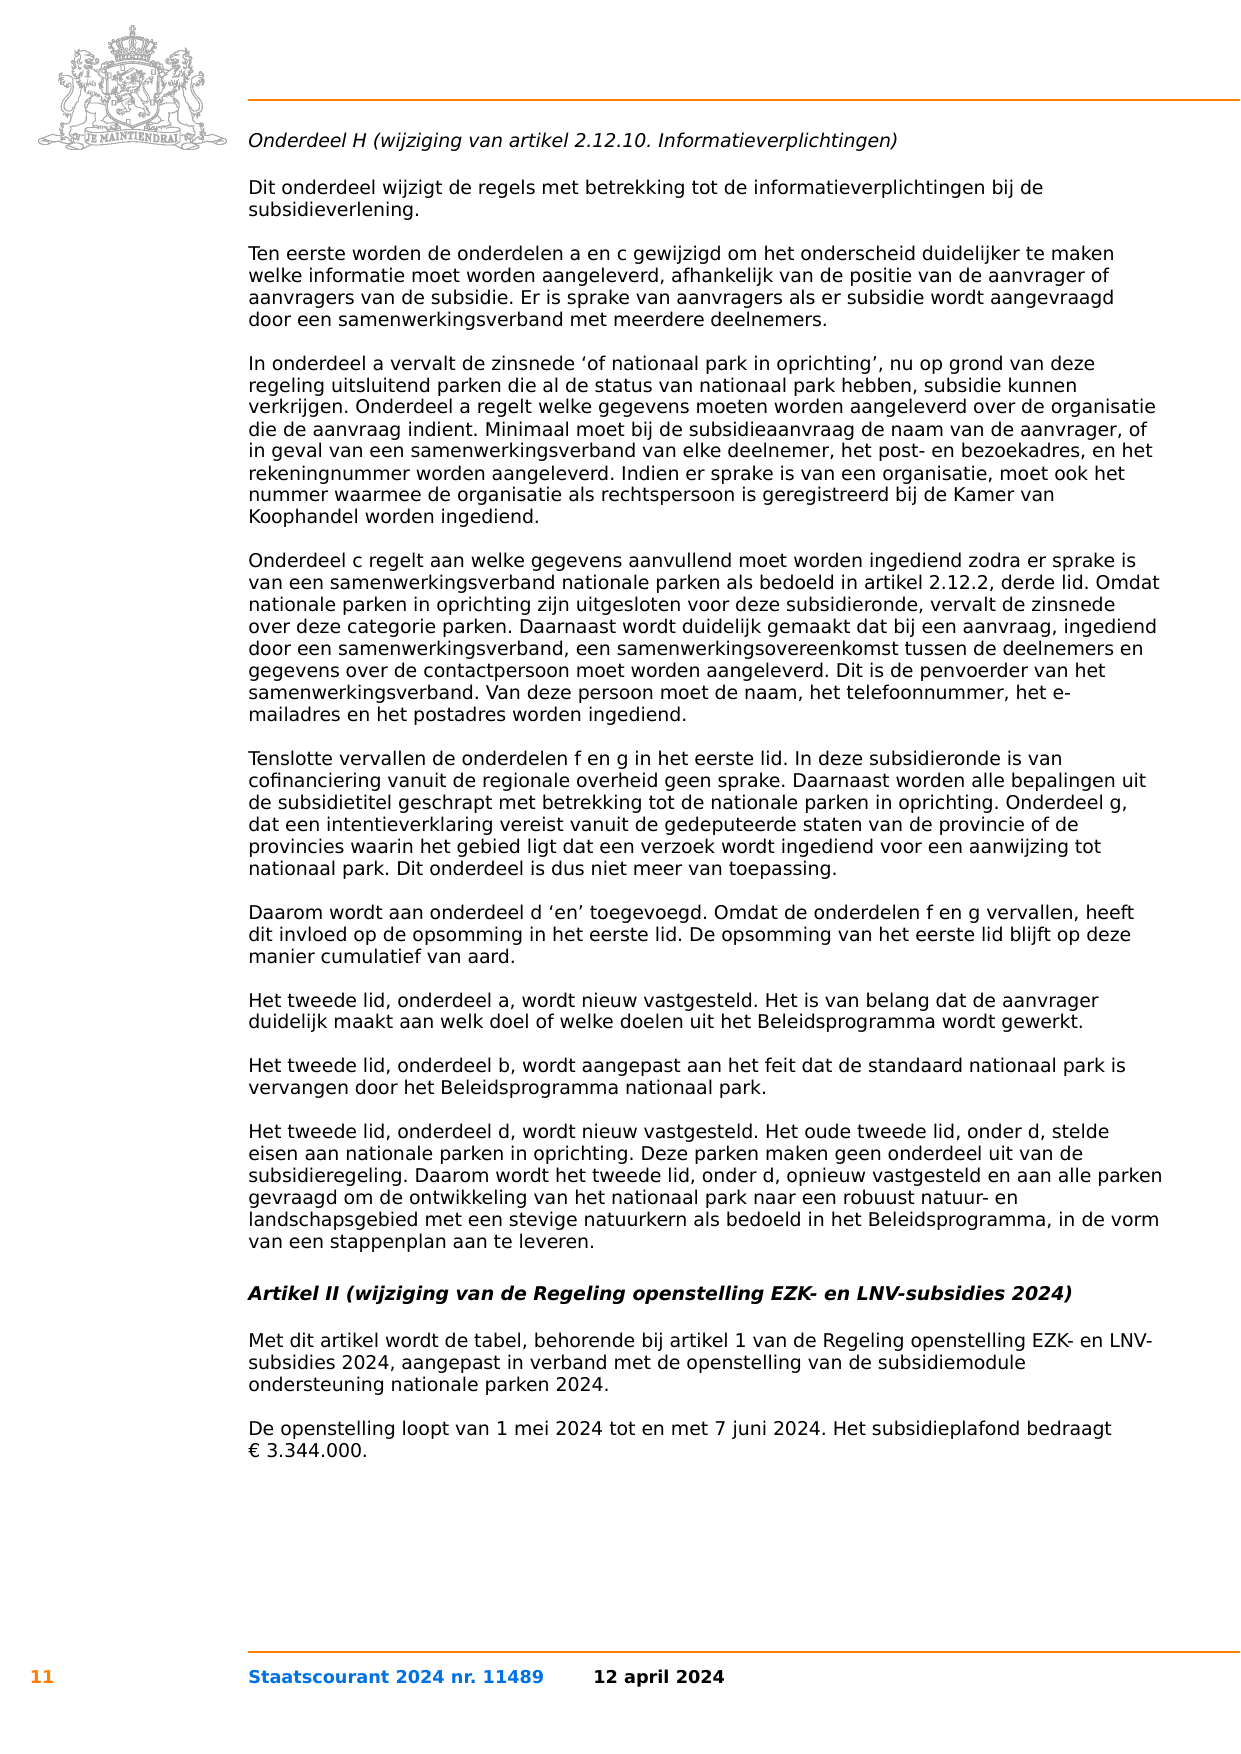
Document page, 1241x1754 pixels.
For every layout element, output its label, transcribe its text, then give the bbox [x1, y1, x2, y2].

text Ten eerste worden de onderdelen a en c gewijzigd om het onderscheid duidelijker te maken welke informatie moet worden aangeleverd, afhankelijk van de positie van de aanvrager of aanvragers van de subsidie. Er is sprake van aanvragers als er subsidie wordt aangevraagd door een samenwerkingsverband met meerdere deelnemers. [248, 243, 1163, 331]
subtitle Artikel II (wijziging van de Regeling openstelling EZK- en LNV-subsidies 2024) [248, 1283, 1163, 1305]
text Het tweede lid, onderdeel a, wordt nieuw vastgesteld. Het is van belang dat de aanvrager duidelijk maakt aan welk doel of welke doelen uit het Beleidsprogramma wordt gewerkt. [248, 989, 1163, 1033]
text Tenslotte vervallen de onderdelen f en g in het eerste lid. In deze subsidieronde is van cofinanciering vanuit de regionale overheid geen sprake. Daarnaast worden alle bepalingen uit de subsidietitel geschrapt met betrekking tot de nationale parken in oprichting. Onderdeel g, dat een intentieverklaring vereist vanuit de gedeputeerde staten van de provincie of de provincies waarin het gebied ligt dat een verzoek wordt ingediend voor een aanwijzing tot nationaal park. Dit onderdeel is dus niet meer van toepassing. [248, 748, 1163, 880]
picture [38, 25, 227, 150]
text Het tweede lid, onderdeel d, wordt nieuw vastgesteld. Het oude tweede lid, onder d, stelde eisen aan nationale parken in oprichting. Deze parken maken geen onderdeel uit van de subsidieregeling. Daarom wordt het tweede lid, onder d, opnieuw vastgesteld en aan alle parken gevraagd om de ontwikkeling van het nationaal park naar een robuust natuur- en landschapsgebied met een stevige natuurkern als bedoeld in het Beleidsprogramma, in de vorm van een stappenplan aan te leveren. [248, 1121, 1163, 1253]
text In onderdeel a vervalt de zinsnede ‘of nationaal park in oprichting’, nu op grond van deze regeling uitsluitend parken die al de status van nationaal park hebben, subsidie kunnen verkrijgen. Onderdeel a regelt welke gegevens moeten worden aangeleverd over de organisatie die de aanvraag indient. Minimaal moet bij de subsidieaanvraag de naam van de aanvrager, of in geval van een samenwerkingsverband van elke deelnemer, het post- en bezoekadres, en het rekeningnummer worden aangeleverd. Indien er sprake is van een organisatie, moet ook het nummer waarmee de organisatie als rechtspersoon is geregistreerd bij de Kamer van Koophandel worden ingediend. [248, 352, 1163, 528]
subtitle Onderdeel H (wijziging van artikel 2.12.10. Informatieverplichtingen) [248, 130, 1163, 152]
text Met dit artikel wordt de tabel, behorende bij artikel 1 van de Regeling openstelling EZK- en LNV-subsidies 2024, aangepast in verband met de openstelling van de subsidiemodule ondersteuning nationale parken 2024. [248, 1330, 1163, 1396]
text Het tweede lid, onderdeel b, wordt aangepast aan het feit dat de standaard nationaal park is vervangen door het Beleidsprogramma nationaal park. [248, 1055, 1163, 1099]
text Daarom wordt aan onderdeel d ‘en’ toegevoegd. Omdat de onderdelen f en g vervallen, heeft dit invloed op de opsomming in het eerste lid. De opsomming van het eerste lid blijft op deze manier cumulatief van aard. [248, 902, 1163, 968]
text Onderdeel c regelt aan welke gegevens aanvullend moet worden ingediend zodra er sprake is van een samenwerkingsverband nationale parken als bedoeld in artikel 2.12.2, derde lid. Omdat nationale parken in oprichting zijn uitgesloten voor deze subsidieronde, vervalt de zinsnede over deze categorie parken. Daarnaast wordt duidelijk gemaakt dat bij een aanvraag, ingediend door een samenwerkingsverband, een samenwerkingsovereenkomst tussen de deelnemers en gegevens over de contactpersoon moet worden aangeleverd. Dit is de penvoerder van het samenwerkingsverband. Van deze persoon moet de naam, het telefoonnummer, het e-mailadres en het postadres worden ingediend. [248, 550, 1163, 726]
text Dit onderdeel wijzigt de regels met betrekking tot de informatieverplichtingen bij de subsidieverlening. [248, 177, 1163, 221]
text De openstelling loopt van 1 mei 2024 tot en met 7 juni 2024. Het subsidieplafond bedraagt € 3.344.000. [248, 1418, 1163, 1462]
